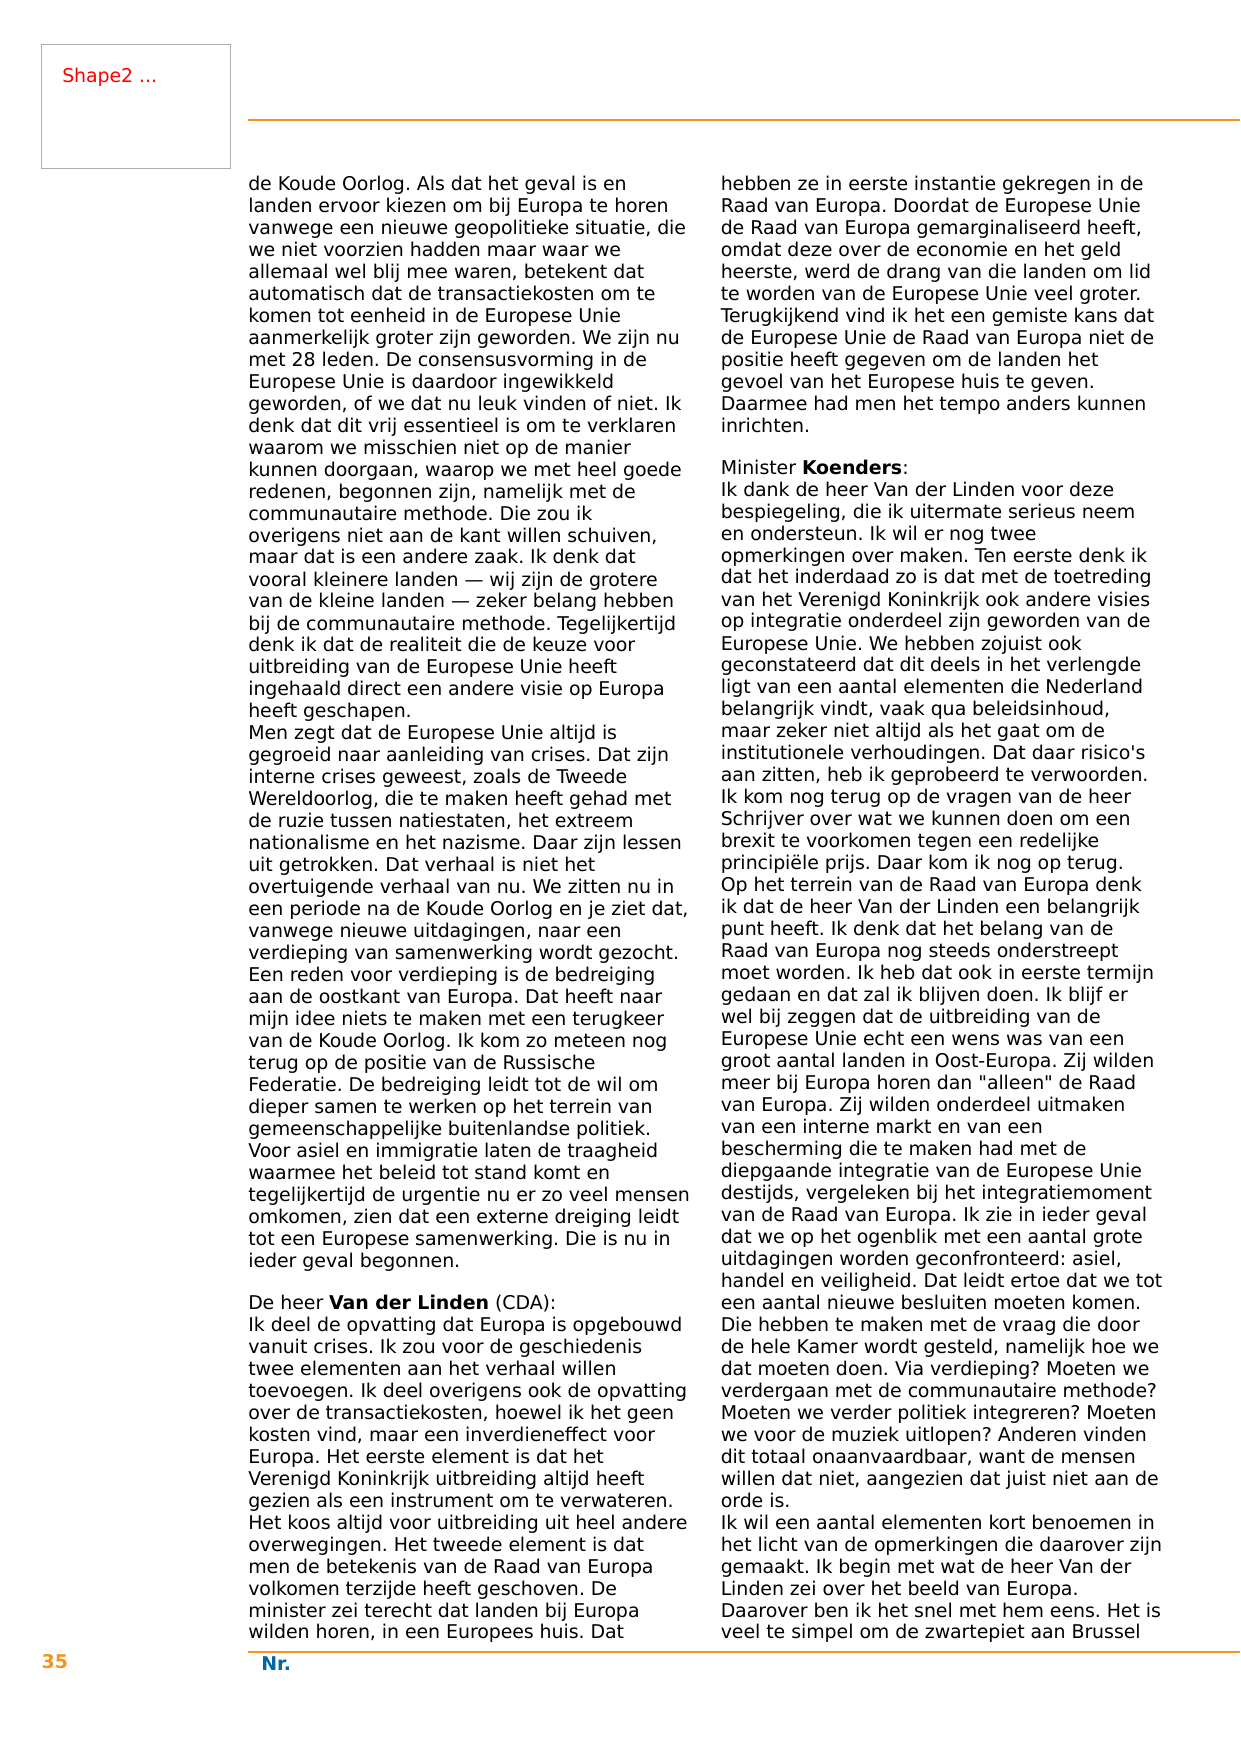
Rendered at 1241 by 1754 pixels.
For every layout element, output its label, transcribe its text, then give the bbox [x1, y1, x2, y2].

text Ik dank de heer Van der Linden voor deze bespiegeling, die ik uitermate serieus neem en ondersteun. Ik wil er nog twee opmerkingen over maken. Ten eerste denk ik dat het inderdaad zo is dat met de toetreding van het Verenigd Koninkrijk ook andere visies op integratie onderdeel zijn geworden van de Europese Unie. We hebben zojuist ook geconstateerd dat dit deels in het verlengde ligt van een aantal elementen die Nederland belangrijk vindt, vaak qua beleidsinhoud, maar zeker niet altijd als het gaat om de institutionele verhoudingen. Dat daar risico's aan zitten, heb ik geprobeerd te verwoorden. Ik kom nog terug op de vragen van de heer Schrijver over wat we kunnen doen om een brexit te voorkomen tegen een redelijke principiële prijs. Daar kom ik nog op terug. [721, 478, 1163, 874]
text hebben ze in eerste instantie gekregen in de Raad van Europa. Doordat de Europese Unie de Raad van Europa gemarginaliseerd heeft, omdat deze over de economie en het geld heerste, werd de drang van die landen om lid te worden van de Europese Unie veel groter. Terugkijkend vind ik het een gemiste kans dat de Europese Unie de Raad van Europa niet de positie heeft gegeven om de landen het gevoel van het Europese huis te geven. Daarmee had men het tempo anders kunnen inrichten. [721, 173, 1163, 437]
text Voor asiel en immigratie laten de traagheid waarmee het beleid tot stand komt en tegelijkertijd de urgentie nu er zo veel mensen omkomen, zien dat een externe dreiging leidt tot een Europese samenwerking. Die is nu in ieder geval begonnen. [248, 1140, 691, 1272]
text Men zegt dat de Europese Unie altijd is gegroeid naar aanleiding van crises. Dat zijn interne crises geweest, zoals de Tweede Wereldoorlog, die te maken heeft gehad met de ruzie tussen natiestaten, het extreem nationalisme en het nazisme. Daar zijn lessen uit getrokken. Dat verhaal is niet het overtuigende verhaal van nu. We zitten nu in een periode na de Koude Oorlog en je ziet dat, vanwege nieuwe uitdagingen, naar een verdieping van samenwerking wordt gezocht. Een reden voor verdieping is de bedreiging aan de oostkant van Europa. Dat heeft naar mijn idee niets te maken met een terugkeer van de Koude Oorlog. Ik kom zo meteen nog terug op de positie van de Russische Federatie. De bedreiging leidt tot de wil om dieper samen te werken op het terrein van gemeenschappelijke buitenlandse politiek. [248, 722, 691, 1140]
text De heer Van der Linden (CDA): [248, 1292, 691, 1314]
text de Koude Oorlog. Als dat het geval is en landen ervoor kiezen om bij Europa te horen vanwege een nieuwe geopolitieke situatie, die we niet voorzien hadden maar waar we allemaal wel blij mee waren, betekent dat automatisch dat de transactiekosten om te komen tot eenheid in de Europese Unie aanmerkelijk groter zijn geworden. We zijn nu met 28 leden. De consensusvorming in de Europese Unie is daardoor ingewikkeld geworden, of we dat nu leuk vinden of niet. Ik denk dat dit vrij essentieel is om te verklaren waarom we misschien niet op de manier kunnen doorgaan, waarop we met heel goede redenen, begonnen zijn, namelijk met de communautaire methode. Die zou ik overigens niet aan de kant willen schuiven, maar dat is een andere zaak. Ik denk dat vooral kleinere landen — wij zijn de grotere van de kleine landen — zeker belang hebben bij de communautaire methode. Tegelijkertijd denk ik dat de realiteit die de keuze voor uitbreiding van de Europese Unie heeft ingehaald direct een andere visie op Europa heeft geschapen. [248, 173, 691, 722]
text Ik wil een aantal elementen kort benoemen in het licht van de opmerkingen die daarover zijn gemaakt. Ik begin met wat de heer Van der Linden zei over het beeld van Europa. Daarover ben ik het snel met hem eens. Het is veel te simpel om de zwartepiet aan Brussel [721, 1512, 1163, 1643]
text Ik deel de opvatting dat Europa is opgebouwd vanuit crises. Ik zou voor de geschiedenis twee elementen aan het verhaal willen toevoegen. Ik deel overigens ook de opvatting over de transactiekosten, hoewel ik het geen kosten vind, maar een inverdieneffect voor Europa. Het eerste element is dat het Verenigd Koninkrijk uitbreiding altijd heeft gezien als een instrument om te verwateren. Het koos altijd voor uitbreiding uit heel andere overwegingen. Het tweede element is dat men de betekenis van de Raad van Europa volkomen terzijde heeft geschoven. De minister zei terecht dat landen bij Europa wilden horen, in een Europees huis. Dat [248, 1314, 691, 1643]
text Op het terrein van de Raad van Europa denk ik dat de heer Van der Linden een belangrijk punt heeft. Ik denk dat het belang van de Raad van Europa nog steeds onderstreept moet worden. Ik heb dat ook in eerste termijn gedaan en dat zal ik blijven doen. Ik blijf er wel bij zeggen dat de uitbreiding van de Europese Unie echt een wens was van een groot aantal landen in Oost-Europa. Zij wilden meer bij Europa horen dan "alleen" de Raad van Europa. Zij wilden onderdeel uitmaken van een interne markt en van een bescherming die te maken had met de diepgaande integratie van de Europese Unie destijds, vergeleken bij het integratiemoment van de Raad van Europa. Ik zie in ieder geval dat we op het ogenblik met een aantal grote uitdagingen worden geconfronteerd: asiel, handel en veiligheid. Dat leidt ertoe dat we tot een aantal nieuwe besluiten moeten komen. Die hebben te maken met de vraag die door de hele Kamer wordt gesteld, namelijk hoe we dat moeten doen. Via verdieping? Moeten we verdergaan met de communautaire methode? Moeten we verder politiek integreren? Moeten we voor de muziek uitlopen? Anderen vinden dit totaal onaanvaardbaar, want de mensen willen dat niet, aangezien dat juist niet aan de orde is. [721, 874, 1163, 1512]
text Minister Koenders: [721, 457, 1163, 478]
